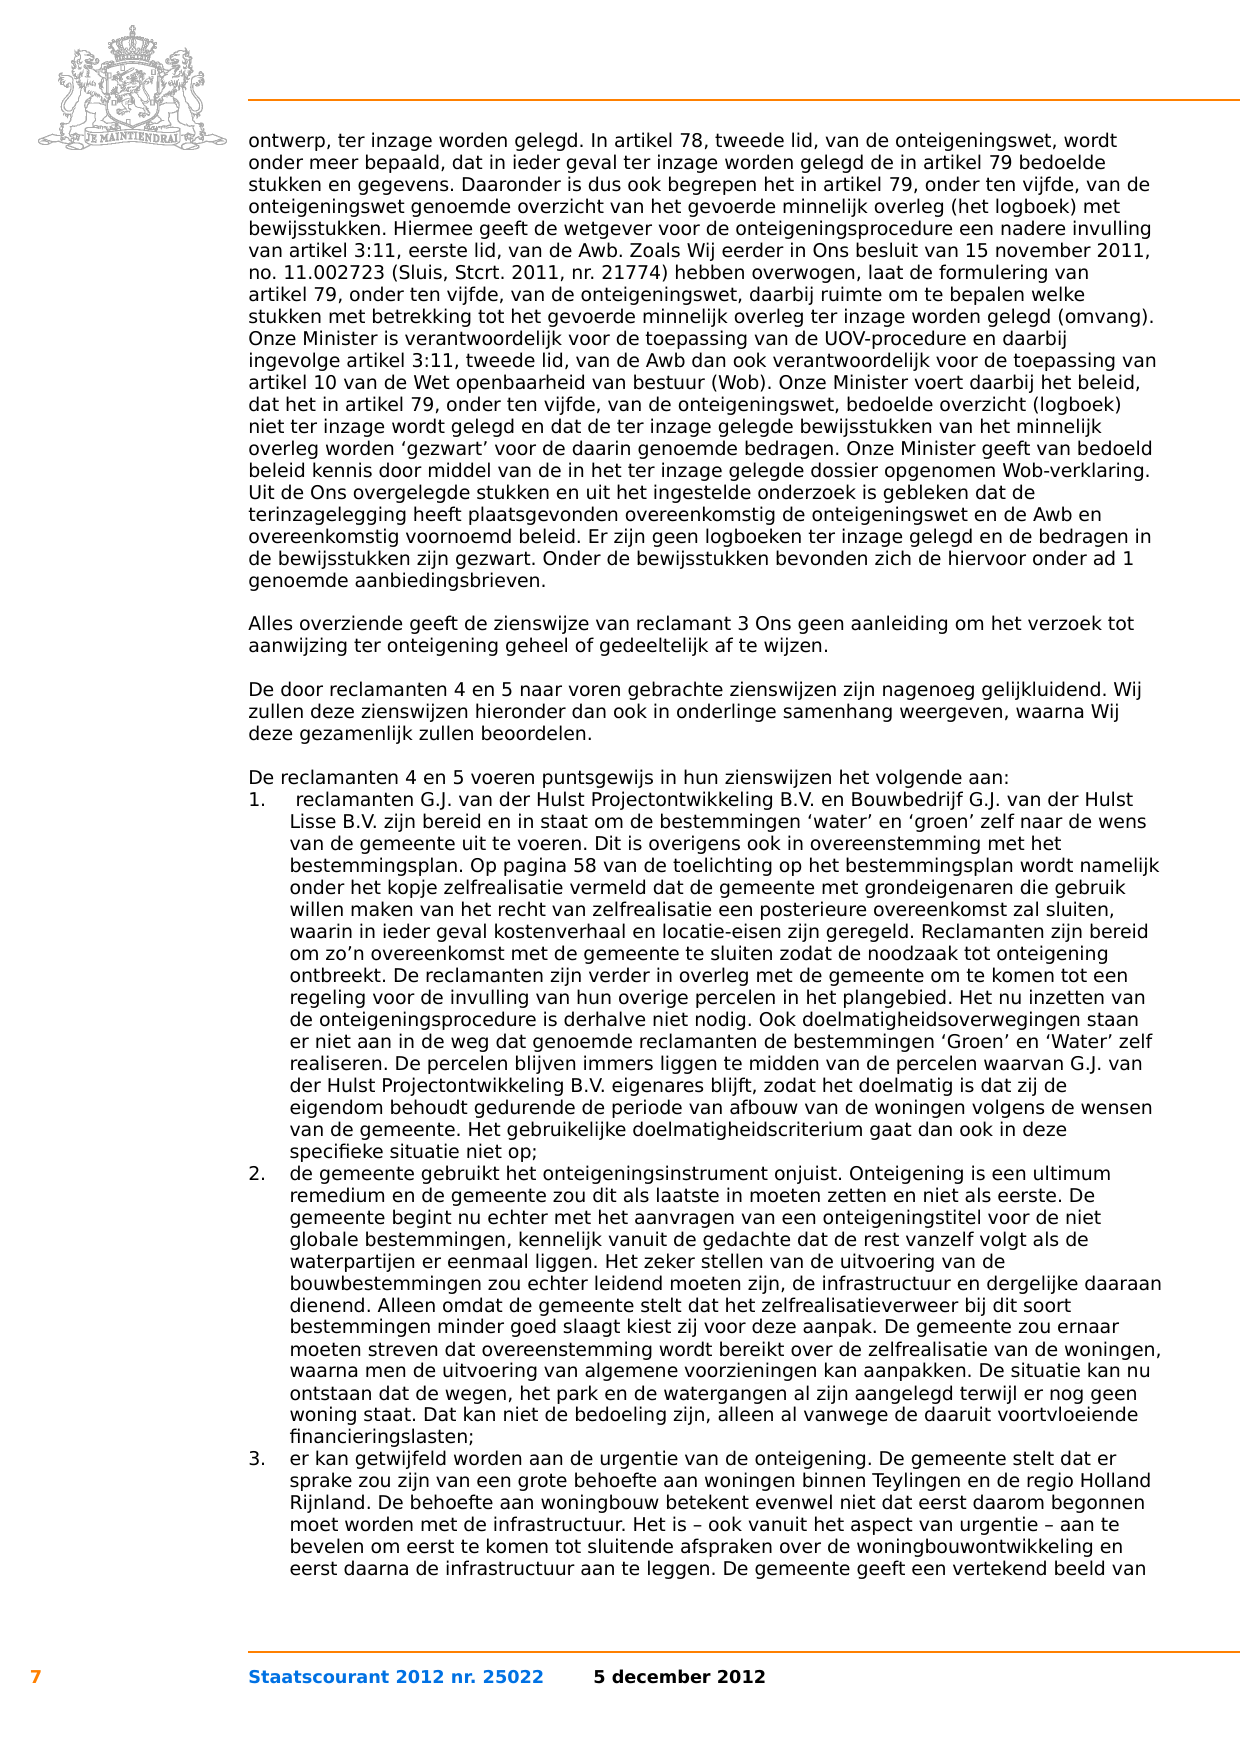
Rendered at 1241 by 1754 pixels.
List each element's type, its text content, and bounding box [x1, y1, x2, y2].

text ontwerp, ter inzage worden gelegd. In artikel 78, tweede lid, van de onteigeningswet, wordt onder meer bepaald, dat in ieder geval ter inzage worden gelegd de in artikel 79 bedoelde stukken en gegevens. Daaronder is dus ook begrepen het in artikel 79, onder ten vijfde, van de onteigeningswet genoemde overzicht van het gevoerde minnelijk overleg (het logboek) met bewijsstukken. Hiermee geeft de wetgever voor de onteigeningsprocedure een nadere invulling van artikel 3:11, eerste lid, van de Awb. Zoals Wij eerder in Ons besluit van 15 november 2011, no. 11.002723 (Sluis, Stcrt. 2011, nr. 21774) hebben overwogen, laat de formulering van artikel 79, onder ten vijfde, van de onteigeningswet, daarbij ruimte om te bepalen welke stukken met betrekking tot het gevoerde minnelijk overleg ter inzage worden gelegd (omvang). Onze Minister is verantwoordelijk voor de toepassing van de UOV-procedure en daarbij ingevolge artikel 3:11, tweede lid, van de Awb dan ook verantwoordelijk voor de toepassing van artikel 10 van de Wet openbaarheid van bestuur (Wob). Onze Minister voert daarbij het beleid, dat het in artikel 79, onder ten vijfde, van de onteigeningswet, bedoelde overzicht (logboek) niet ter inzage wordt gelegd en dat de ter inzage gelegde bewijsstukken van het minnelijk overleg worden ‘gezwart’ voor de daarin genoemde bedragen. Onze Minister geeft van bedoeld beleid kennis door middel van de in het ter inzage gelegde dossier opgenomen Wob-verklaring. Uit de Ons overgelegde stukken en uit het ingestelde onderzoek is gebleken dat de terinzagelegging heeft plaatsgevonden overeenkomstig de onteigeningswet en de Awb en overeenkomstig voornoemd beleid. Er zijn geen logboeken ter inzage gelegd en de bedragen in de bewijsstukken zijn gezwart. Onder de bewijsstukken bevonden zich de hiervoor onder ad 1 genoemde aanbiedingsbrieven. [248, 130, 1163, 591]
text 1. reclamanten G.J. van der Hulst Projectontwikkeling B.V. en Bouwbedrijf G.J. van der Hulst Lisse B.V. zijn bereid en in staat om de bestemmingen ‘water’ en ‘groen’ zelf naar de wens van de gemeente uit te voeren. Dit is overigens ook in overeenstemming met het bestemmingsplan. Op pagina 58 van de toelichting op het bestemmingsplan wordt namelijk onder het kopje zelfrealisatie vermeld dat de gemeente met grondeigenaren die gebruik willen maken van het recht van zelfrealisatie een posterieure overeenkomst zal sluiten, waarin in ieder geval kostenverhaal en locatie-eisen zijn geregeld. Reclamanten zijn bereid om zo’n overeenkomst met de gemeente te sluiten zodat de noodzaak tot onteigening ontbreekt. De reclamanten zijn verder in overleg met de gemeente om te komen tot een regeling voor de invulling van hun overige percelen in het plangebied. Het nu inzetten van de onteigeningsprocedure is derhalve niet nodig. Ook doelmatigheidsoverwegingen staan er niet aan in de weg dat genoemde reclamanten de bestemmingen ‘Groen’ en ‘Water’ zelf realiseren. De percelen blijven immers liggen te midden van de percelen waarvan G.J. van der Hulst Projectontwikkeling B.V. eigenares blijft, zodat het doelmatig is dat zij de eigendom behoudt gedurende de periode van afbouw van de woningen volgens de wensen van de gemeente. Het gebruikelijke doelmatigheidscriterium gaat dan ook in deze specifieke situatie niet op; [248, 789, 1163, 1163]
text Alles overziende geeft de zienswijze van reclamant 3 Ons geen aanleiding om het verzoek tot aanwijzing ter onteigening geheel of gedeeltelijk af te wijzen. [248, 613, 1163, 657]
text De door reclamanten 4 en 5 naar voren gebrachte zienswijzen zijn nagenoeg gelijkluidend. Wij zullen deze zienswijzen hieronder dan ook in onderlinge samenhang weergeven, waarna Wij deze gezamenlijk zullen beoordelen. [248, 679, 1163, 745]
text 3. er kan getwijfeld worden aan de urgentie van de onteigening. De gemeente stelt dat er sprake zou zijn van een grote behoefte aan woningen binnen Teylingen en de regio Holland Rijnland. De behoefte aan woningbouw betekent evenwel niet dat eerst daarom begonnen moet worden met de infrastructuur. Het is – ook vanuit het aspect van urgentie – aan te bevelen om eerst te komen tot sluitende afspraken over de woningbouwontwikkeling en eerst daarna de infrastructuur aan te leggen. De gemeente geeft een vertekend beeld van [248, 1448, 1163, 1580]
text 2. de gemeente gebruikt het onteigeningsinstrument onjuist. Onteigening is een ultimum remedium en de gemeente zou dit als laatste in moeten zetten en niet als eerste. De gemeente begint nu echter met het aanvragen van een onteigeningstitel voor de niet globale bestemmingen, kennelijk vanuit de gedachte dat de rest vanzelf volgt als de waterpartijen er eenmaal liggen. Het zeker stellen van de uitvoering van de bouwbestemmingen zou echter leidend moeten zijn, de infrastructuur en dergelijke daaraan dienend. Alleen omdat de gemeente stelt dat het zelfrealisatieverweer bij dit soort bestemmingen minder goed slaagt kiest zij voor deze aanpak. De gemeente zou ernaar moeten streven dat overeenstemming wordt bereikt over de zelfrealisatie van de woningen, waarna men de uitvoering van algemene voorzieningen kan aanpakken. De situatie kan nu ontstaan dat de wegen, het park en de watergangen al zijn aangelegd terwijl er nog geen woning staat. Dat kan niet de bedoeling zijn, alleen al vanwege de daaruit voortvloeiende financieringslasten; [248, 1163, 1163, 1448]
picture [38, 25, 227, 150]
text De reclamanten 4 en 5 voeren puntsgewijs in hun zienswijzen het volgende aan: [248, 767, 1163, 789]
